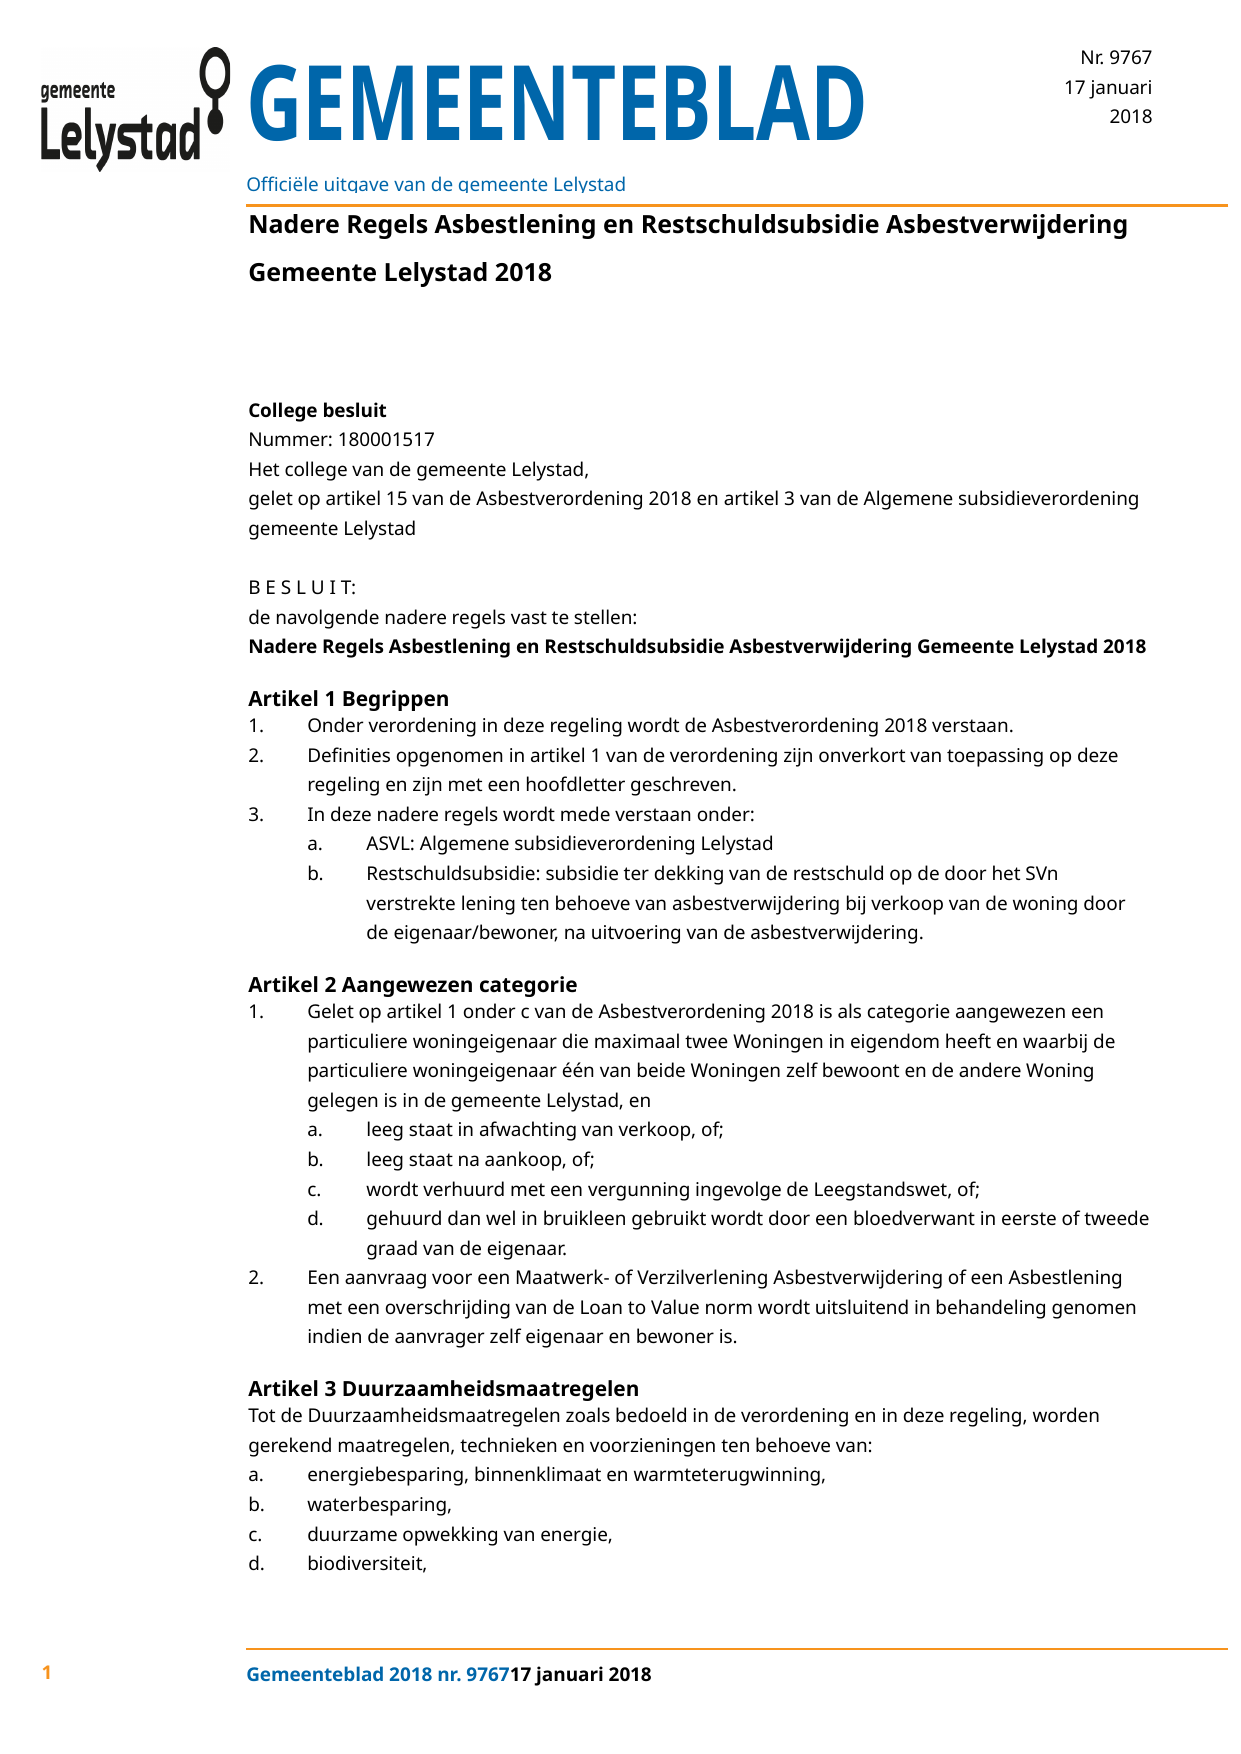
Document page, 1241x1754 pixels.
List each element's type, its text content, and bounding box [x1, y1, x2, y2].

list ASVL: Algemene subsidieverordening Lelystad [307, 831, 1152, 856]
text Tot de Duurzaamheidsmaatregelen zoals bedoeld in de verordening en in deze regeling, worden gerekend maatregelen, technieken en voorzieningen ten behoeve van: [248, 1402, 1152, 1458]
text Nadere Regels Asbestlening en Restschuldsubsidie Asbestverwijdering Gemeente Lelystad 2018 [248, 633, 1152, 659]
text Artikel 3 Duurzaamheidsmaatregelen [248, 1374, 1152, 1402]
list leeg staat na aankoop, of; [307, 1146, 1152, 1172]
list duurzame opwekking van energie, [248, 1521, 1152, 1547]
text Nummer: 180001517 [248, 426, 1152, 452]
list leeg staat in afwachting van verkoop, of; [307, 1117, 1152, 1142]
text Het college van de gemeente Lelystad, [248, 456, 1152, 482]
text B E S L U I T: [248, 574, 1152, 600]
list biodiversiteit, [248, 1550, 1152, 1576]
list waterbesparing, [248, 1491, 1152, 1517]
list energiebesparing, binnenklimaat en warmteterugwinning, [248, 1462, 1152, 1487]
list Definities opgenomen in artikel 1 van de verordening zijn onverkort van toepassing op deze regeling en zijn met een hoofdletter geschreven. [248, 742, 1152, 797]
text Artikel 2 Aangewezen categorie [248, 970, 1152, 998]
list Gelet op artikel 1 onder c van de Asbestverordening 2018 is als categorie aangewezen een particuliere woningeigenaar die maximaal twee Woningen in eigendom heeft en waarbij de particuliere woningeigenaar één van beide Woningen zelf bewoont en de andere Woning gelegen is in de gemeente Lelystad, en [248, 998, 1152, 1113]
list In deze nadere regels wordt mede verstaan onder: [248, 801, 1152, 827]
list Een aanvraag voor een Maatwerk- of Verzilverlening Asbestverwijdering of een Asbestlening met een overschrijding van de Loan to Value norm wordt uitsluitend in behandeling genomen indien de aanvrager zelf eigenaar en bewoner is. [248, 1264, 1152, 1349]
text gelet op artikel 15 van de Asbestverordening 2018 en artikel 3 van de Algemene subsidieverordening gemeente Lelystad [248, 486, 1152, 541]
text de navolgende nadere regels vast te stellen: [248, 604, 1152, 629]
list Restschuldsubsidie: subsidie ter dekking van de restschuld op de door het SVn verstrekte lening ten behoeve van asbestverwijdering bij verkoop van de woning door de eigenaar/bewoner, na uitvoering van de asbestverwijdering. [307, 860, 1152, 945]
list Onder verordening in deze regeling wordt de Asbestverordening 2018 verstaan. [248, 712, 1152, 738]
text Nadere Regels Asbestlening en Restschuldsubsidie Asbestverwijdering Gemeente Lelystad 2018 [248, 207, 1152, 288]
text College besluit [248, 397, 1152, 422]
text Artikel 1 Begrippen [248, 684, 1152, 712]
list gehuurd dan wel in bruikleen gebruikt wordt door een bloedverwant in eerste of tweede graad van de eigenaar. [307, 1205, 1152, 1261]
list wordt verhuurd met een vergunning ingevolge de Leegstandswet, of; [307, 1176, 1152, 1201]
picture [41, 47, 231, 172]
